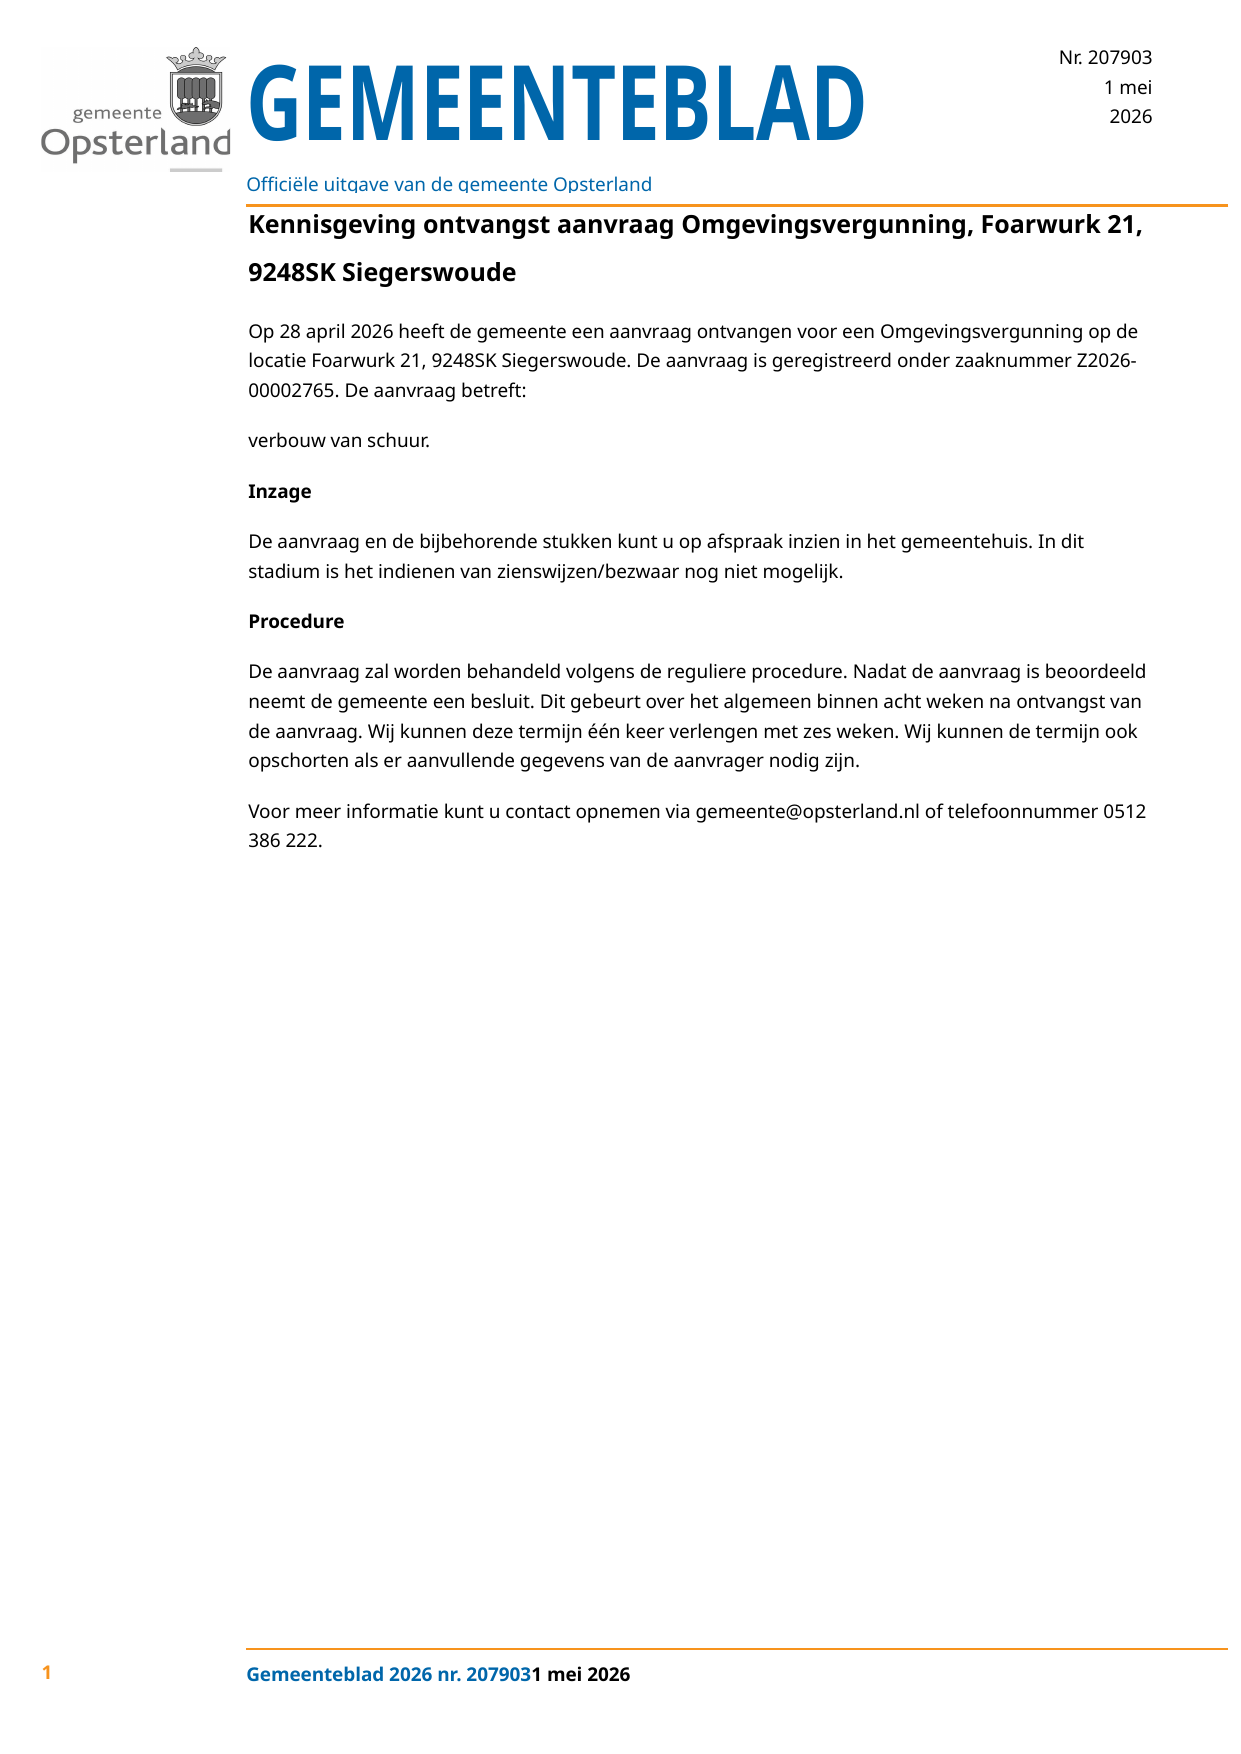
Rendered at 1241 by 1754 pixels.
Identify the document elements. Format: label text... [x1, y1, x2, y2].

text De aanvraag en de bijbehorende stukken kunt u op afspraak inzien in het gemeentehuis. In dit stadium is het indienen van zienswijzen/bezwaar nog niet mogelijk. [248, 528, 1152, 584]
text verbouw van schuur. [248, 427, 1152, 453]
text Kennisgeving ontvangst aanvraag Omgevingsvergunning, Foarwurk 21, 9248SK Siegerswoude [248, 207, 1152, 288]
text Voor meer informatie kunt u contact opnemen via gemeente@opsterland.nl of telefoonnummer 0512 386 222. [248, 798, 1152, 853]
text De aanvraag zal worden behandeld volgens de reguliere procedure. Nadat de aanvraag is beoordeeld neemt de gemeente een besluit. Dit gebeurt over het algemeen binnen acht weken na ontvangst van de aanvraag. Wij kunnen deze termijn één keer verlengen met zes weken. Wij kunnen de termijn ook opschorten als er aanvullende gegevens van de aanvrager nodig zijn. [248, 659, 1152, 773]
text Procedure [248, 608, 1152, 634]
text Inzage [248, 478, 1152, 504]
text Op 28 april 2026 heeft de gemeente een aanvraag ontvangen voor een Omgevingsvergunning op de locatie Foarwurk 21, 9248SK Siegerswoude. De aanvraag is geregistreerd onder zaaknummer Z2026-00002765. De aanvraag betreft: [248, 318, 1152, 403]
picture [41, 47, 231, 172]
